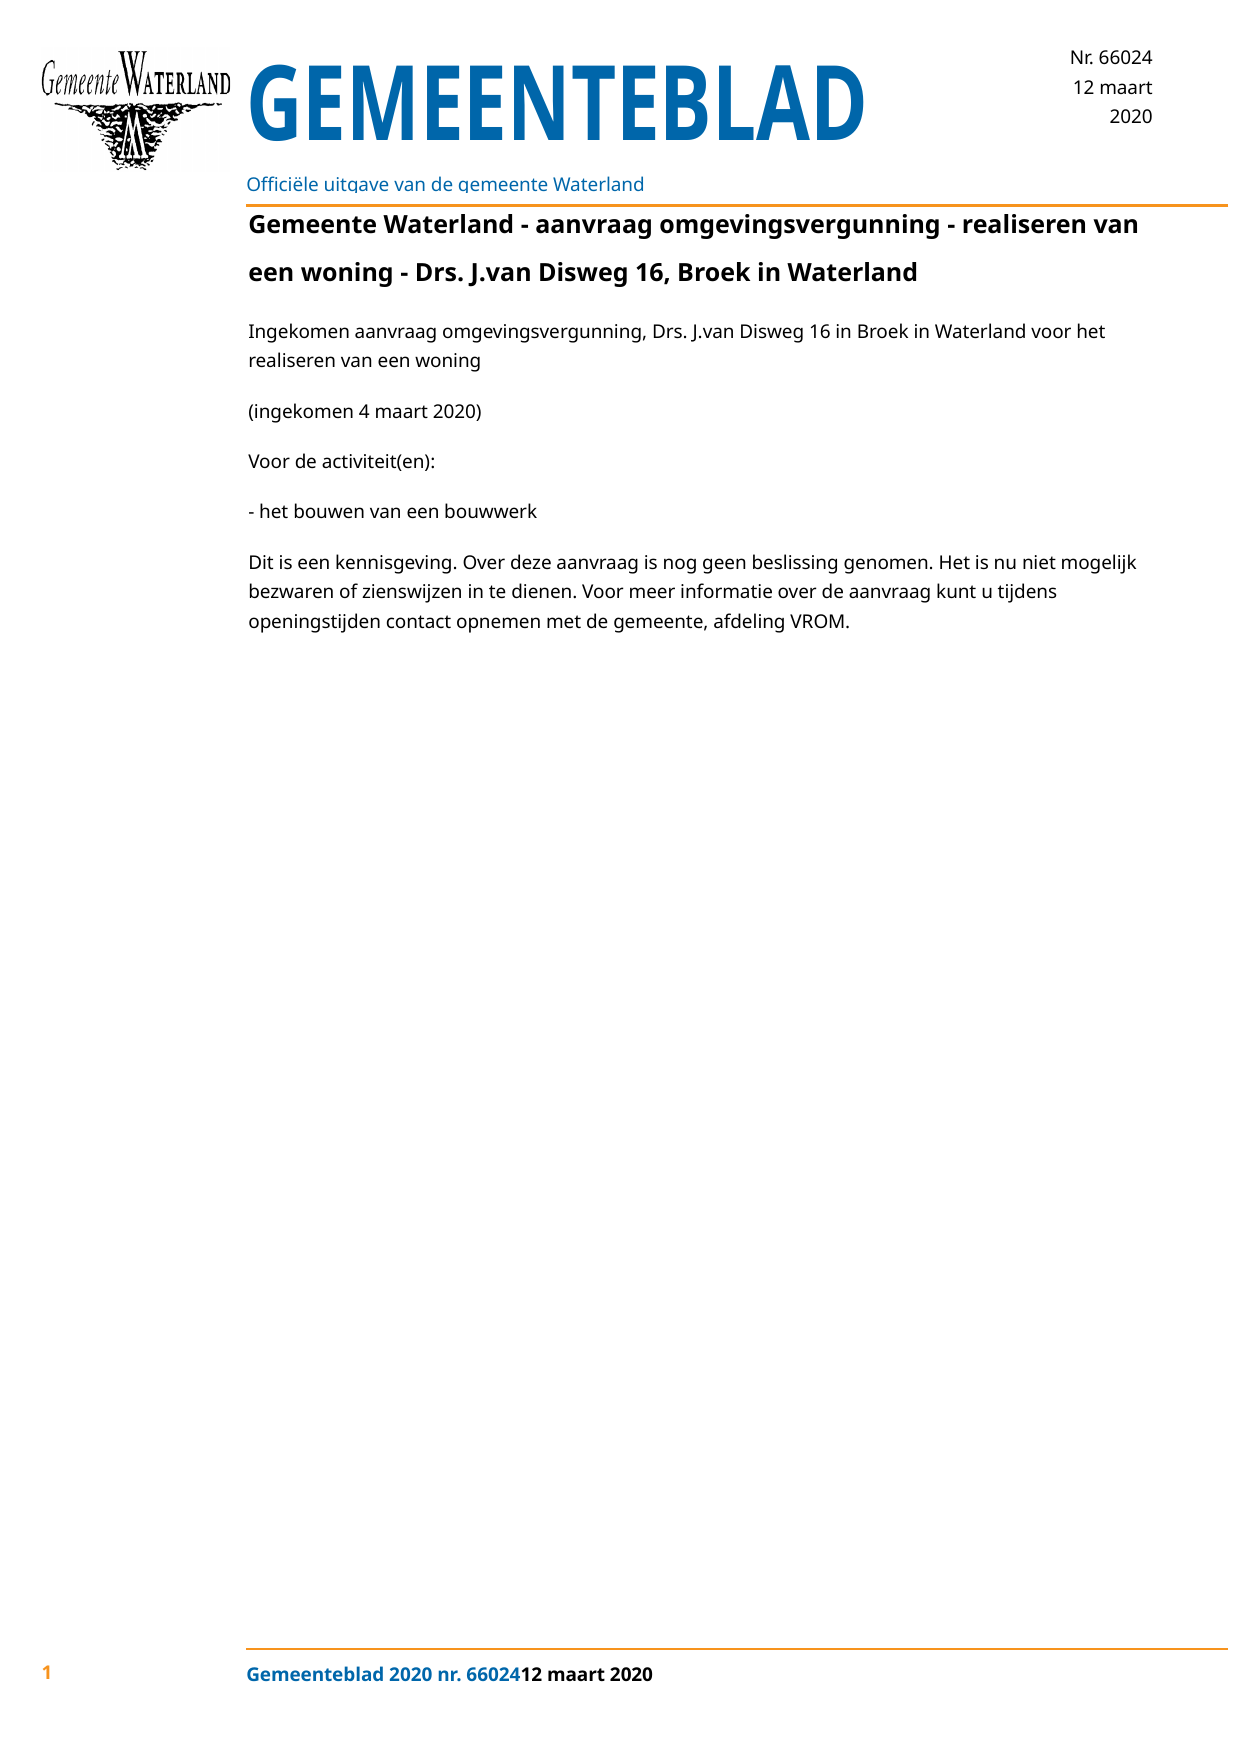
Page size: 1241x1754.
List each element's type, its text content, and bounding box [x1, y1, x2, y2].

text (ingekomen 4 maart 2020) [248, 398, 1152, 424]
text - het bouwen van een bouwwerk [248, 499, 1152, 524]
text Voor de activiteit(en): [248, 448, 1152, 474]
picture [41, 47, 231, 172]
text Dit is een kennisgeving. Over deze aanvraag is nog geen beslissing genomen. Het is nu niet mogelijk bezwaren of zienswijzen in te dienen. Voor meer informatie over de aanvraag kunt u tijdens openingstijden contact opnemen met de gemeente, afdeling VROM. [248, 549, 1152, 634]
text Ingekomen aanvraag omgevingsvergunning, Drs. J.van Disweg 16 in Broek in Waterland voor het realiseren van een woning [248, 318, 1152, 373]
text Gemeente Waterland - aanvraag omgevingsvergunning - realiseren van een woning - Drs. J.van Disweg 16, Broek in Waterland [248, 207, 1152, 288]
